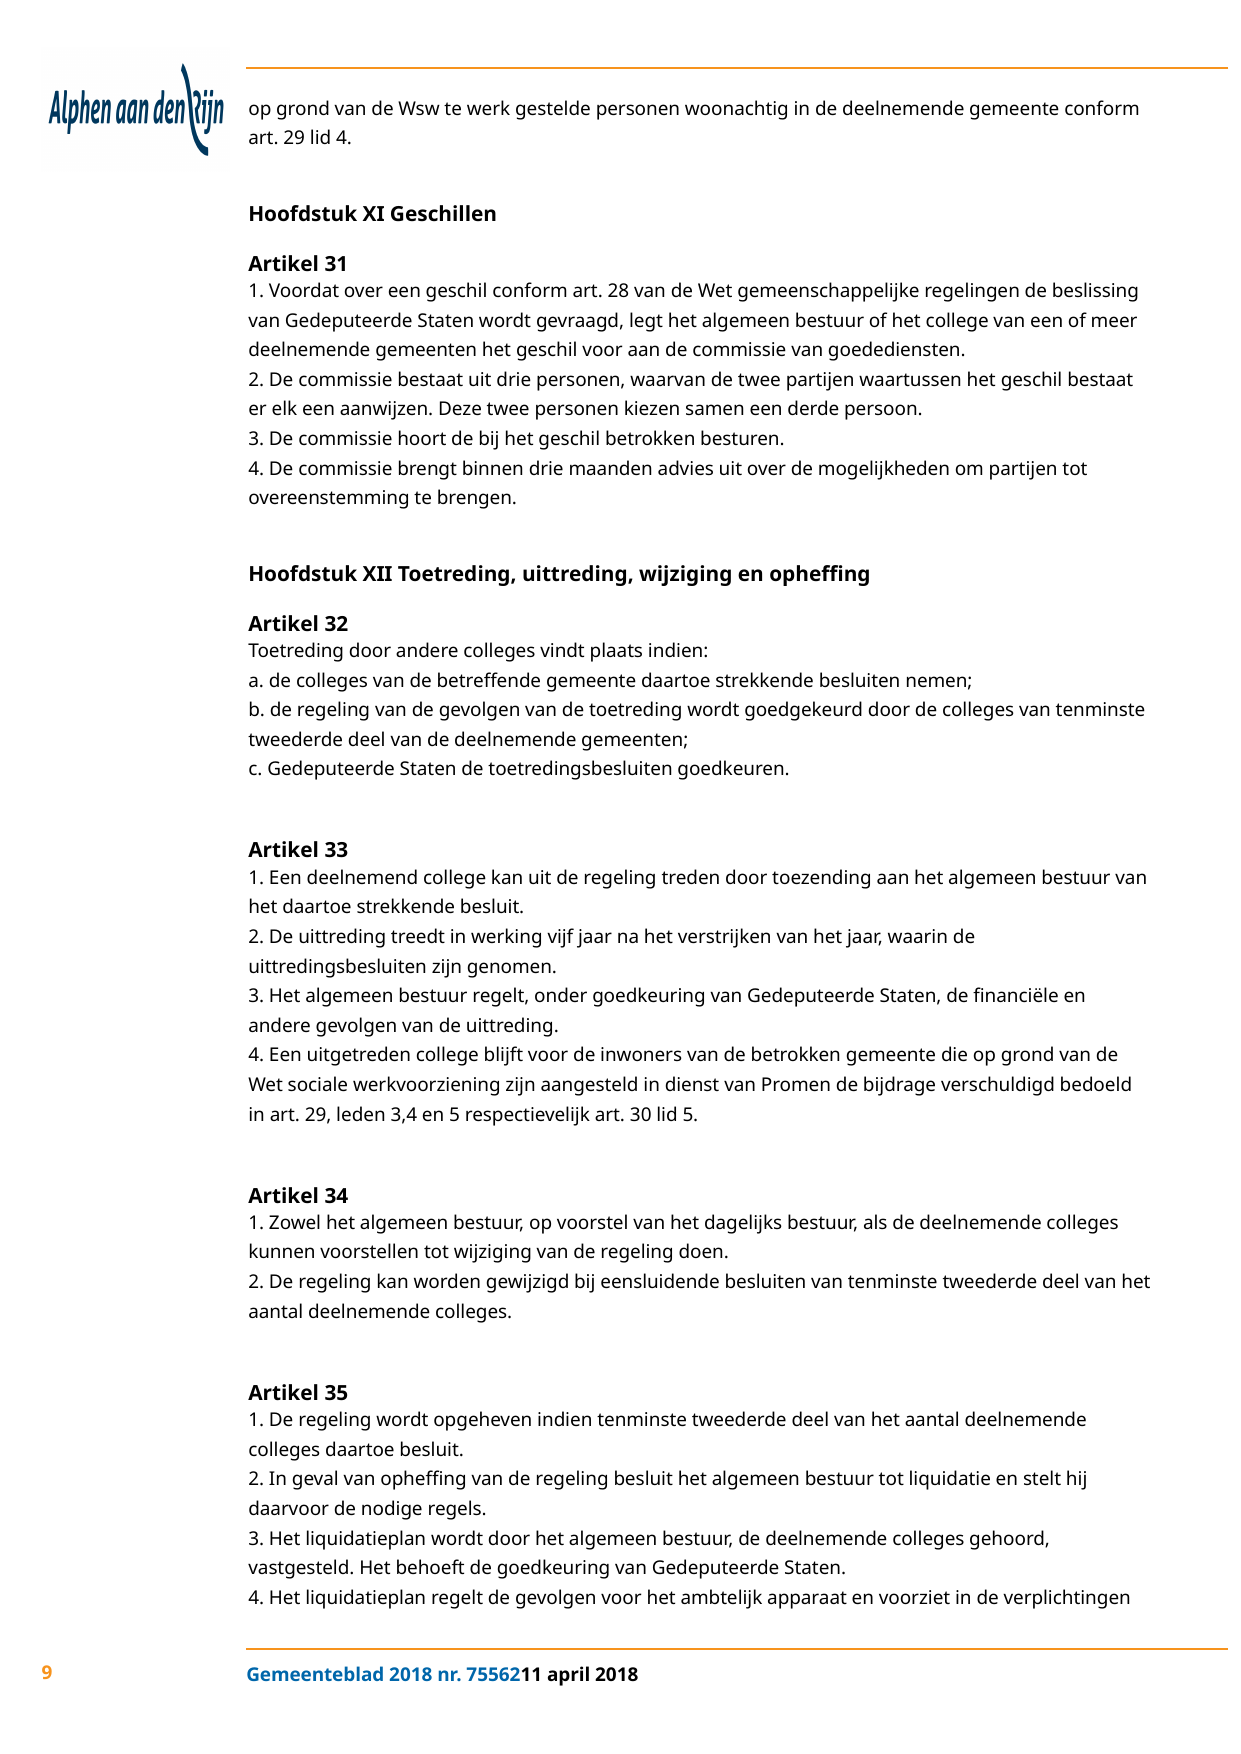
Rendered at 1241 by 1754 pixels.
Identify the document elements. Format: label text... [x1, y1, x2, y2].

text Hoofdstuk XI Geschillen [248, 199, 1152, 228]
text Artikel 35 [248, 1378, 1152, 1406]
text Hoofdstuk XII Toetreding, uittreding, wijziging en opheffing [248, 559, 1152, 588]
text Artikel 32 [248, 609, 1152, 637]
text 4. Het liquidatieplan regelt de gevolgen voor het ambtelijk apparaat en voorziet in de verplichtingen [248, 1584, 1152, 1609]
text op grond van de Wsw te werk gestelde personen woonachtig in de deelnemende gemeente conform art. 29 lid 4. [248, 95, 1152, 150]
text Artikel 34 [248, 1181, 1152, 1209]
text c. Gedeputeerde Staten de toetredingsbesluiten goedkeuren. [248, 756, 1152, 781]
text Toetreding door andere colleges vindt plaats indien: [248, 637, 1152, 663]
text 3. Het algemeen bestuur regelt, onder goedkeuring van Gedeputeerde Staten, de financiële en andere gevolgen van de uittreding. [248, 982, 1152, 1038]
text a. de colleges van de betreffende gemeente daartoe strekkende besluiten nemen; [248, 667, 1152, 693]
text 2. De regeling kan worden gewijzigd bij eensluidende besluiten van tenminste tweederde deel van het aantal deelnemende colleges. [248, 1268, 1152, 1324]
text 1. De regeling wordt opgeheven indien tenminste tweederde deel van het aantal deelnemende colleges daartoe besluit. [248, 1406, 1152, 1462]
text 2. De commissie bestaat uit drie personen, waarvan de twee partijen waartussen het geschil bestaat er elk een aanwijzen. Deze twee personen kiezen samen een derde persoon. [248, 366, 1152, 421]
text Artikel 31 [248, 249, 1152, 277]
picture [41, 47, 231, 172]
text 4. Een uitgetreden college blijft voor de inwoners van de betrokken gemeente die op grond van de Wet sociale werkvoorziening zijn aangesteld in dienst van Promen de bijdrage verschuldigd bedoeld in art. 29, leden 3,4 en 5 respectievelijk art. 30 lid 5. [248, 1042, 1152, 1126]
text 3. De commissie hoort de bij het geschil betrokken besturen. [248, 425, 1152, 451]
text 2. In geval van opheffing van de regeling besluit het algemeen bestuur tot liquidatie en stelt hij daarvoor de nodige regels. [248, 1466, 1152, 1521]
text 4. De commissie brengt binnen drie maanden advies uit over de mogelijkheden om partijen tot overeenstemming te brengen. [248, 455, 1152, 510]
text 1. Zowel het algemeen bestuur, op voorstel van het dagelijks bestuur, als de deelnemende colleges kunnen voorstellen tot wijziging van de regeling doen. [248, 1209, 1152, 1264]
text Artikel 33 [248, 836, 1152, 864]
text 1. Een deelnemend college kan uit de regeling treden door toezending aan het algemeen bestuur van het daartoe strekkende besluit. [248, 864, 1152, 919]
text 2. De uittreding treedt in werking vijf jaar na het verstrijken van het jaar, waarin de uittredingsbesluiten zijn genomen. [248, 923, 1152, 978]
text b. de regeling van de gevolgen van de toetreding wordt goedgekeurd door de colleges van tenminste tweederde deel van de deelnemende gemeenten; [248, 696, 1152, 752]
text 3. Het liquidatieplan wordt door het algemeen bestuur, de deelnemende colleges gehoord, vastgesteld. Het behoeft de goedkeuring van Gedeputeerde Staten. [248, 1525, 1152, 1580]
text 1. Voordat over een geschil conform art. 28 van de Wet gemeenschappelijke regelingen de beslissing van Gedeputeerde Staten wordt gevraagd, legt het algemeen bestuur of het college van een of meer deelnemende gemeenten het geschil voor aan de commissie van goedediensten. [248, 277, 1152, 362]
